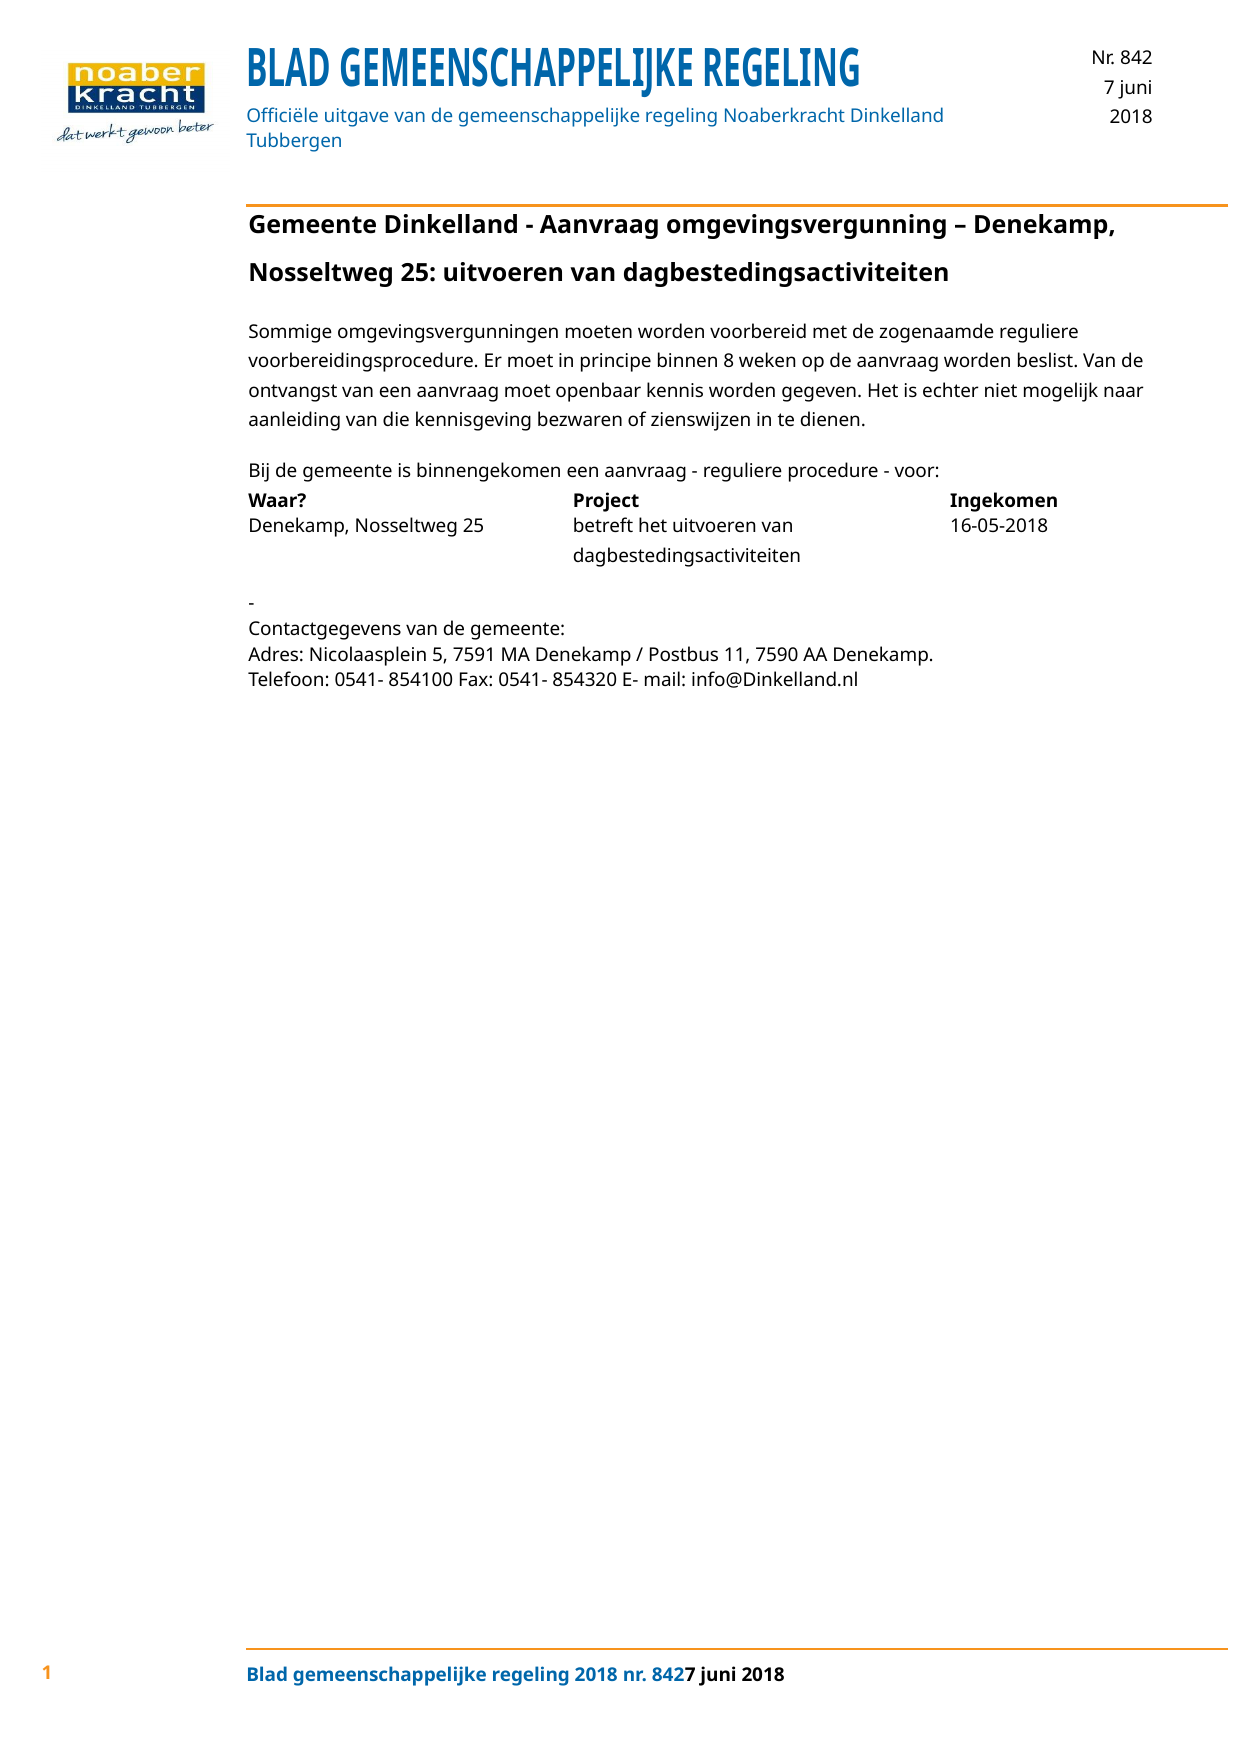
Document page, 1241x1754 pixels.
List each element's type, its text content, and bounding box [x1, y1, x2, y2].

text Adres: Nicolaasplein 5, 7591 MA Denekamp / Postbus 11, 7590 AA Denekamp. [248, 641, 1152, 666]
picture [41, 47, 231, 172]
table_header Ingekomen [950, 487, 1152, 512]
table_header Waar? [248, 487, 573, 512]
table_cell Denekamp, Nosseltweg 25 [248, 513, 573, 568]
table_cell betreft het uitvoeren van dagbestedingsactiviteiten [573, 513, 950, 568]
text Sommige omgevingsvergunningen moeten worden voorbereid met de zogenaamde reguliere voorbereidingsprocedure. Er moet in principe binnen 8 weken op de aanvraag worden beslist. Van de ontvangst van een aanvraag moet openbaar kennis worden gegeven. Het is echter niet mogelijk naar aanleiding van die kennisgeving bezwaren of zienswijzen in te dienen. [248, 318, 1152, 432]
text - [248, 589, 1152, 615]
text Contactgegevens van de gemeente: [248, 615, 1152, 641]
table_header Project [573, 487, 950, 512]
text Gemeente Dinkelland - Aanvraag omgevingsvergunning – Denekamp, Nosseltweg 25: uitvoeren van dagbestedingsactiviteiten [248, 207, 1152, 288]
text Telefoon: 0541- 854100 Fax: 0541- 854320 E- mail: info@Dinkelland.nl [248, 666, 1152, 692]
table_cell 16-05-2018 [950, 513, 1152, 568]
text Bij de gemeente is binnengekomen een aanvraag - reguliere procedure - voor: [248, 457, 1152, 483]
